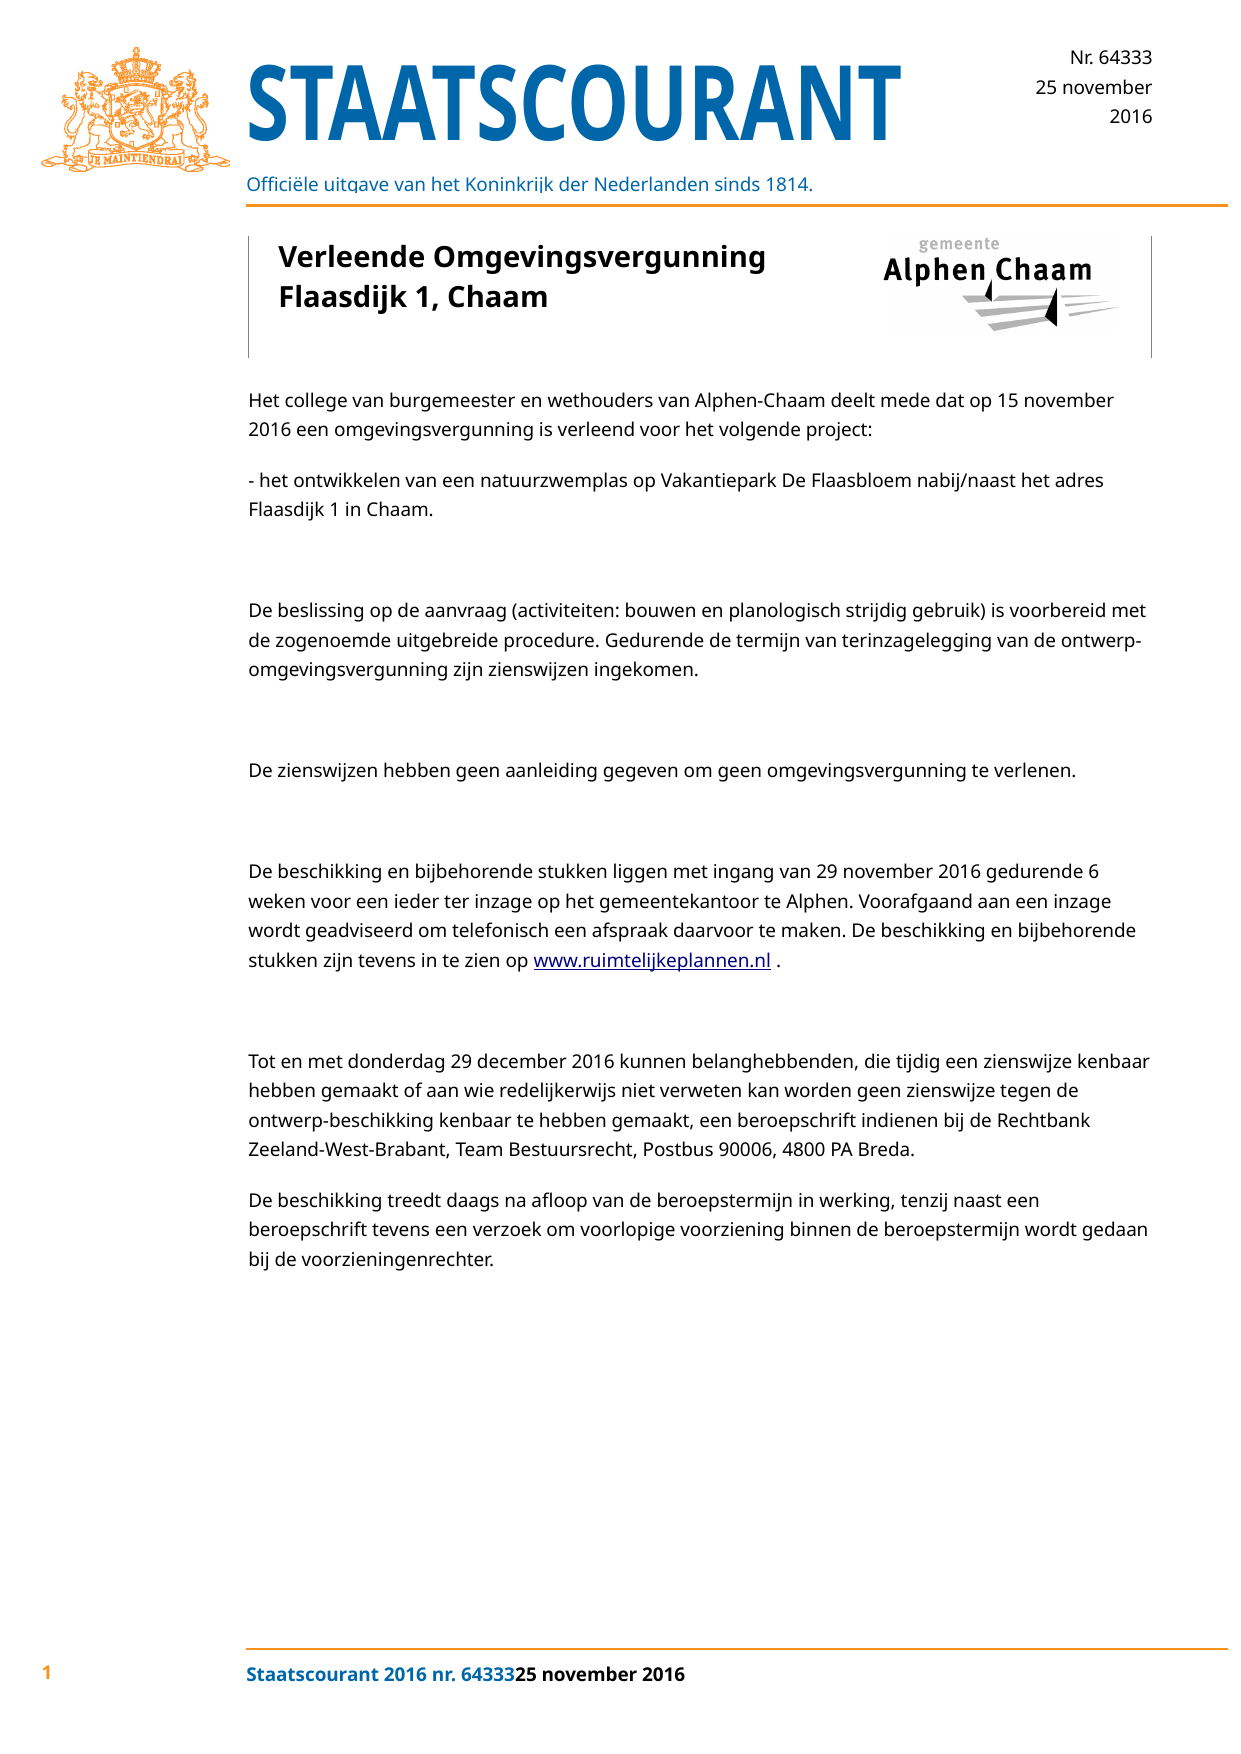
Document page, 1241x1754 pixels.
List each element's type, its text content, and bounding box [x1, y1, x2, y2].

picture [882, 236, 1119, 332]
text - het ontwikkelen van een natuurzwemplas op Vakantiepark De Flaasbloem nabij/naast het adres Flaasdijk 1 in Chaam. [248, 467, 1152, 522]
text Het college van burgemeester en wethouders van Alphen-Chaam deelt mede dat op 15 november 2016 een omgevingsvergunning is verleend voor het volgende project: [248, 387, 1152, 442]
table_header [850, 236, 1151, 358]
text De beslissing op de aanvraag (activiteiten: bouwen en planologisch strijdig gebruik) is voorbereid met de zogenoemde uitgebreide procedure. Gedurende de termijn van terinzagelegging van de ontwerp-omgevingsvergunning zijn zienswijzen ingekomen. [248, 597, 1152, 682]
table_header Verleende Omgevingsvergunning Flaasdijk 1, Chaam [249, 236, 850, 358]
text De beschikking en bijbehorende stukken liggen met ingang van 29 november 2016 gedurende 6 weken voor een ieder ter inzage op het gemeentekantoor te Alphen. Voorafgaand aan een inzage wordt geadviseerd om telefonisch een afspraak daarvoor te maken. De beschikking en bijbehorende stukken zijn tevens in te zien op www.ruimtelijkeplannen.nl . [248, 858, 1152, 973]
text De beschikking treedt daags na afloop van de beroepstermijn in werking, tenzij naast een beroepschrift tevens een verzoek om voorlopige voorziening binnen de beroepstermijn wordt gedaan bij de voorzieningenrechter. [248, 1187, 1152, 1272]
text Tot en met donderdag 29 december 2016 kunnen belanghebbenden, die tijdig een zienswijze kenbaar hebben gemaakt of aan wie redelijkerwijs niet verweten kan worden geen zienswijze tegen de ontwerp-beschikking kenbaar te hebben gemaakt, een beroepschrift indienen bij de Rechtbank Zeeland-West-Brabant, Team Bestuursrecht, Postbus 90006, 4800 PA Breda. [248, 1048, 1152, 1162]
picture [41, 47, 231, 172]
text De zienswijzen hebben geen aanleiding gegeven om geen omgevingsvergunning te verlenen. [248, 757, 1152, 783]
